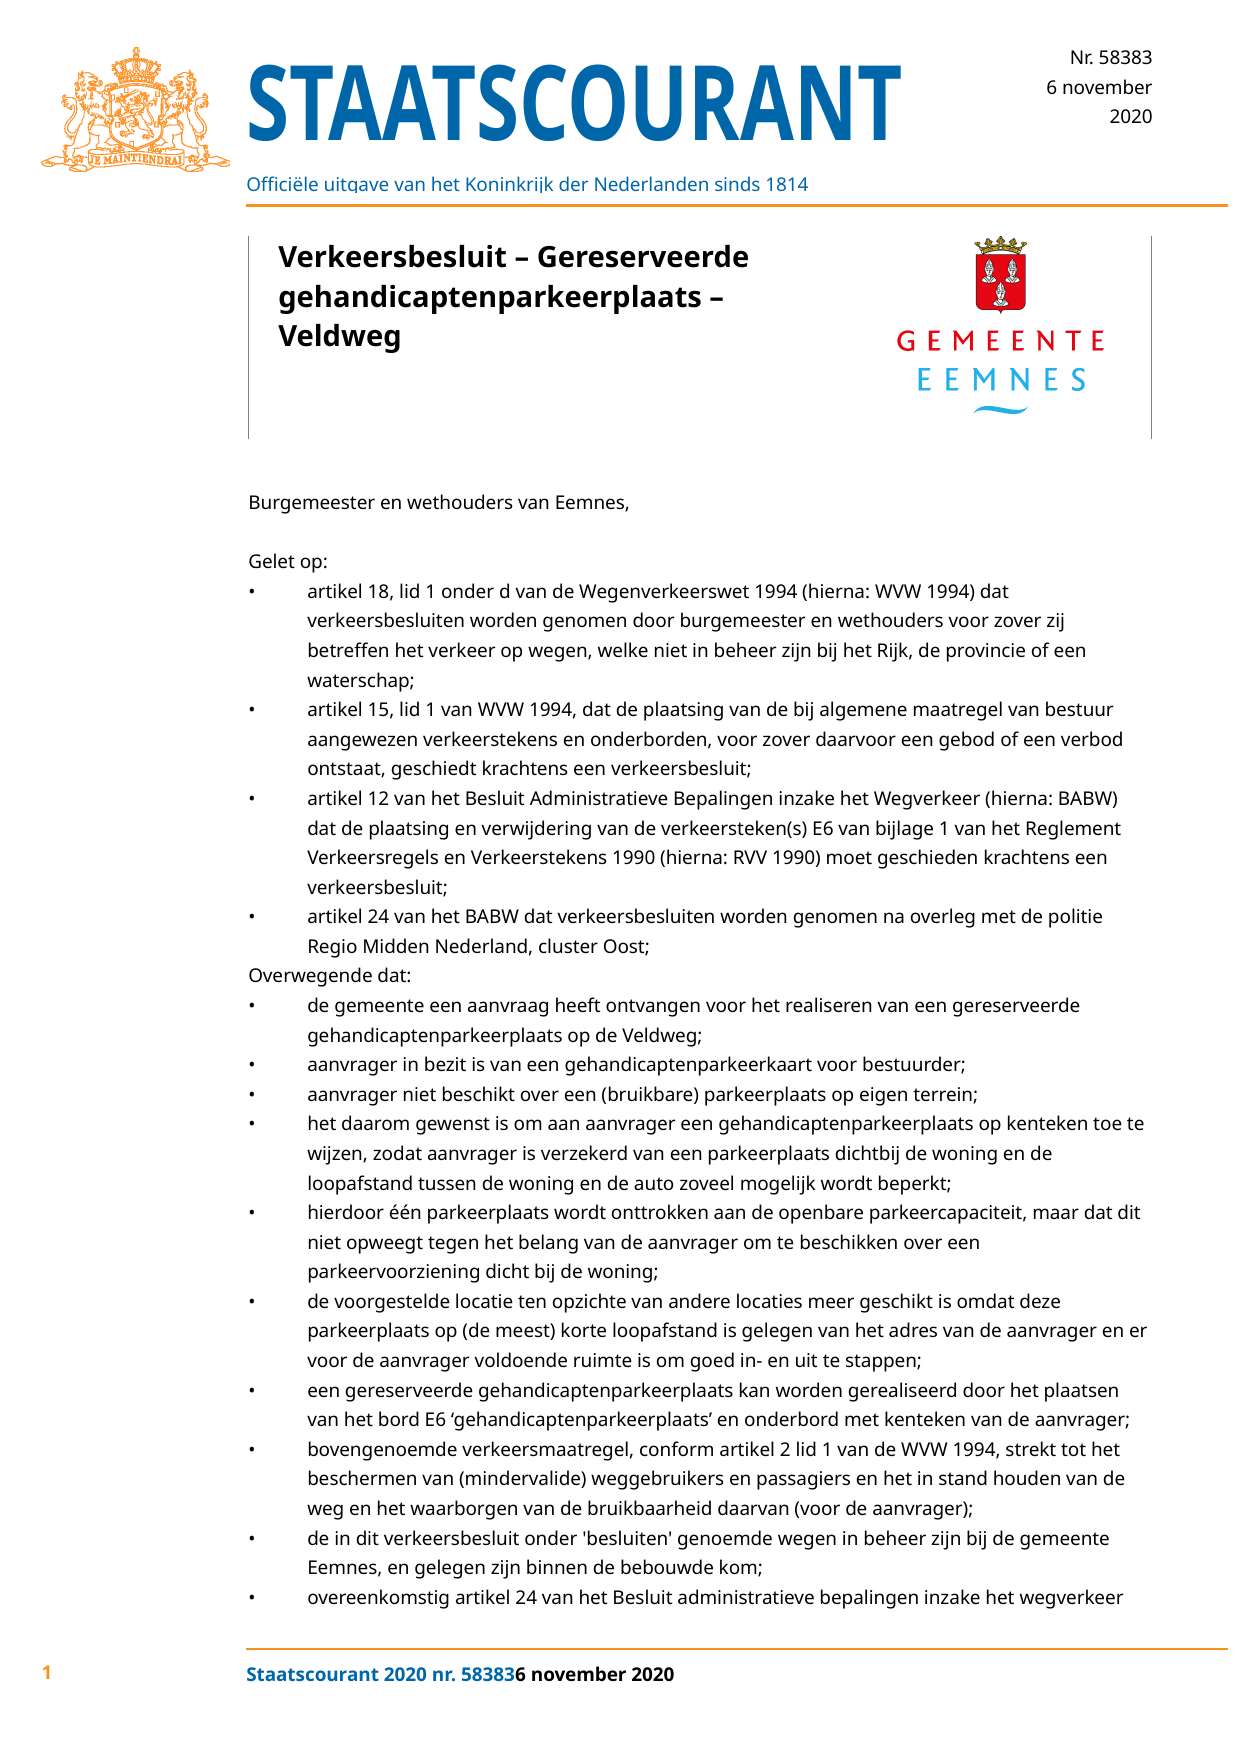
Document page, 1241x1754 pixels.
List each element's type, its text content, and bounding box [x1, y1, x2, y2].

list de in dit verkeersbesluit onder 'besluiten' genoemde wegen in beheer zijn bij de gemeente Eemnes, en gelegen zijn binnen de bebouwde kom; [248, 1525, 1152, 1580]
list het daarom gewenst is om aan aanvrager een gehandicaptenparkeerplaats op kenteken toe te wijzen, zodat aanvrager is verzekerd van een parkeerplaats dichtbij de woning en de loopafstand tussen de woning en de auto zoveel mogelijk wordt beperkt; [248, 1111, 1152, 1196]
list de voorgestelde locatie ten opzichte van andere locaties meer geschikt is omdat deze parkeerplaats op (de meest) korte loopafstand is gelegen van het adres van de aanvrager en er voor de aanvrager voldoende ruimte is om goed in- en uit te stappen; [248, 1288, 1152, 1373]
list een gereserveerde gehandicaptenparkeerplaats kan worden gerealiseerd door het plaatsen van het bord E6 ‘gehandicaptenparkeerplaats’ en onderbord met kenteken van de aanvrager; [248, 1377, 1152, 1432]
text Burgemeester en wethouders van Eemnes, [248, 489, 1152, 515]
list artikel 18, lid 1 onder d van de Wegenverkeerswet 1994 (hierna: WVW 1994) dat verkeersbesluiten worden genomen door burgemeester en wethouders voor zover zij betreffen het verkeer op wegen, welke niet in beheer zijn bij het Rijk, de provincie of een waterschap; [248, 578, 1152, 693]
text Gelet op: [248, 548, 1152, 574]
list artikel 15, lid 1 van WVW 1994, dat de plaatsing van de bij algemene maatregel van bestuur aangewezen verkeerstekens en onderborden, voor zover daarvoor een gebod of een verbod ontstaat, geschiedt krachtens een verkeersbesluit; [248, 696, 1152, 781]
list aanvrager in bezit is van een gehandicaptenparkeerkaart voor bestuurder; [248, 1051, 1152, 1077]
table_header [1104, 236, 1151, 413]
list aanvrager niet beschikt over een (bruikbare) parkeerplaats op eigen terrein; [248, 1081, 1152, 1107]
list hierdoor één parkeerplaats wordt onttrokken aan de openbare parkeercapaciteit, maar dat dit niet opweegt tegen het belang van de aanvrager om te beschikken over een parkeervoorziening dicht bij de woning; [248, 1199, 1152, 1284]
table_header Verkeersbesluit – Gereserveerde gehandicaptenparkeerplaats – Veldweg [249, 236, 850, 439]
picture [897, 236, 1104, 414]
table_header [850, 236, 897, 413]
list artikel 24 van het BABW dat verkeersbesluiten worden genomen na overleg met de politie Regio Midden Nederland, cluster Oost; [248, 903, 1152, 959]
list bovengenoemde verkeersmaatregel, conform artikel 2 lid 1 van de WVW 1994, strekt tot het beschermen van (mindervalide) weggebruikers en passagiers en het in stand houden van de weg en het waarborgen van de bruikbaarheid daarvan (voor de aanvrager); [248, 1436, 1152, 1521]
table_header [850, 414, 1151, 439]
list overeenkomstig artikel 24 van het Besluit administratieve bepalingen inzake het wegverkeer [248, 1584, 1152, 1610]
list artikel 12 van het Besluit Administratieve Bepalingen inzake het Wegverkeer (hierna: BABW) dat de plaatsing en verwijdering van de verkeersteken(s) E6 van bijlage 1 van het Reglement Verkeersregels en Verkeerstekens 1990 (hierna: RVV 1990) moet geschieden krachtens een verkeersbesluit; [248, 785, 1152, 900]
picture [41, 47, 231, 172]
list de gemeente een aanvraag heeft ontvangen voor het realiseren van een gereserveerde gehandicaptenparkeerplaats op de Veldweg; [248, 992, 1152, 1048]
text Overwegende dat: [248, 963, 1152, 988]
